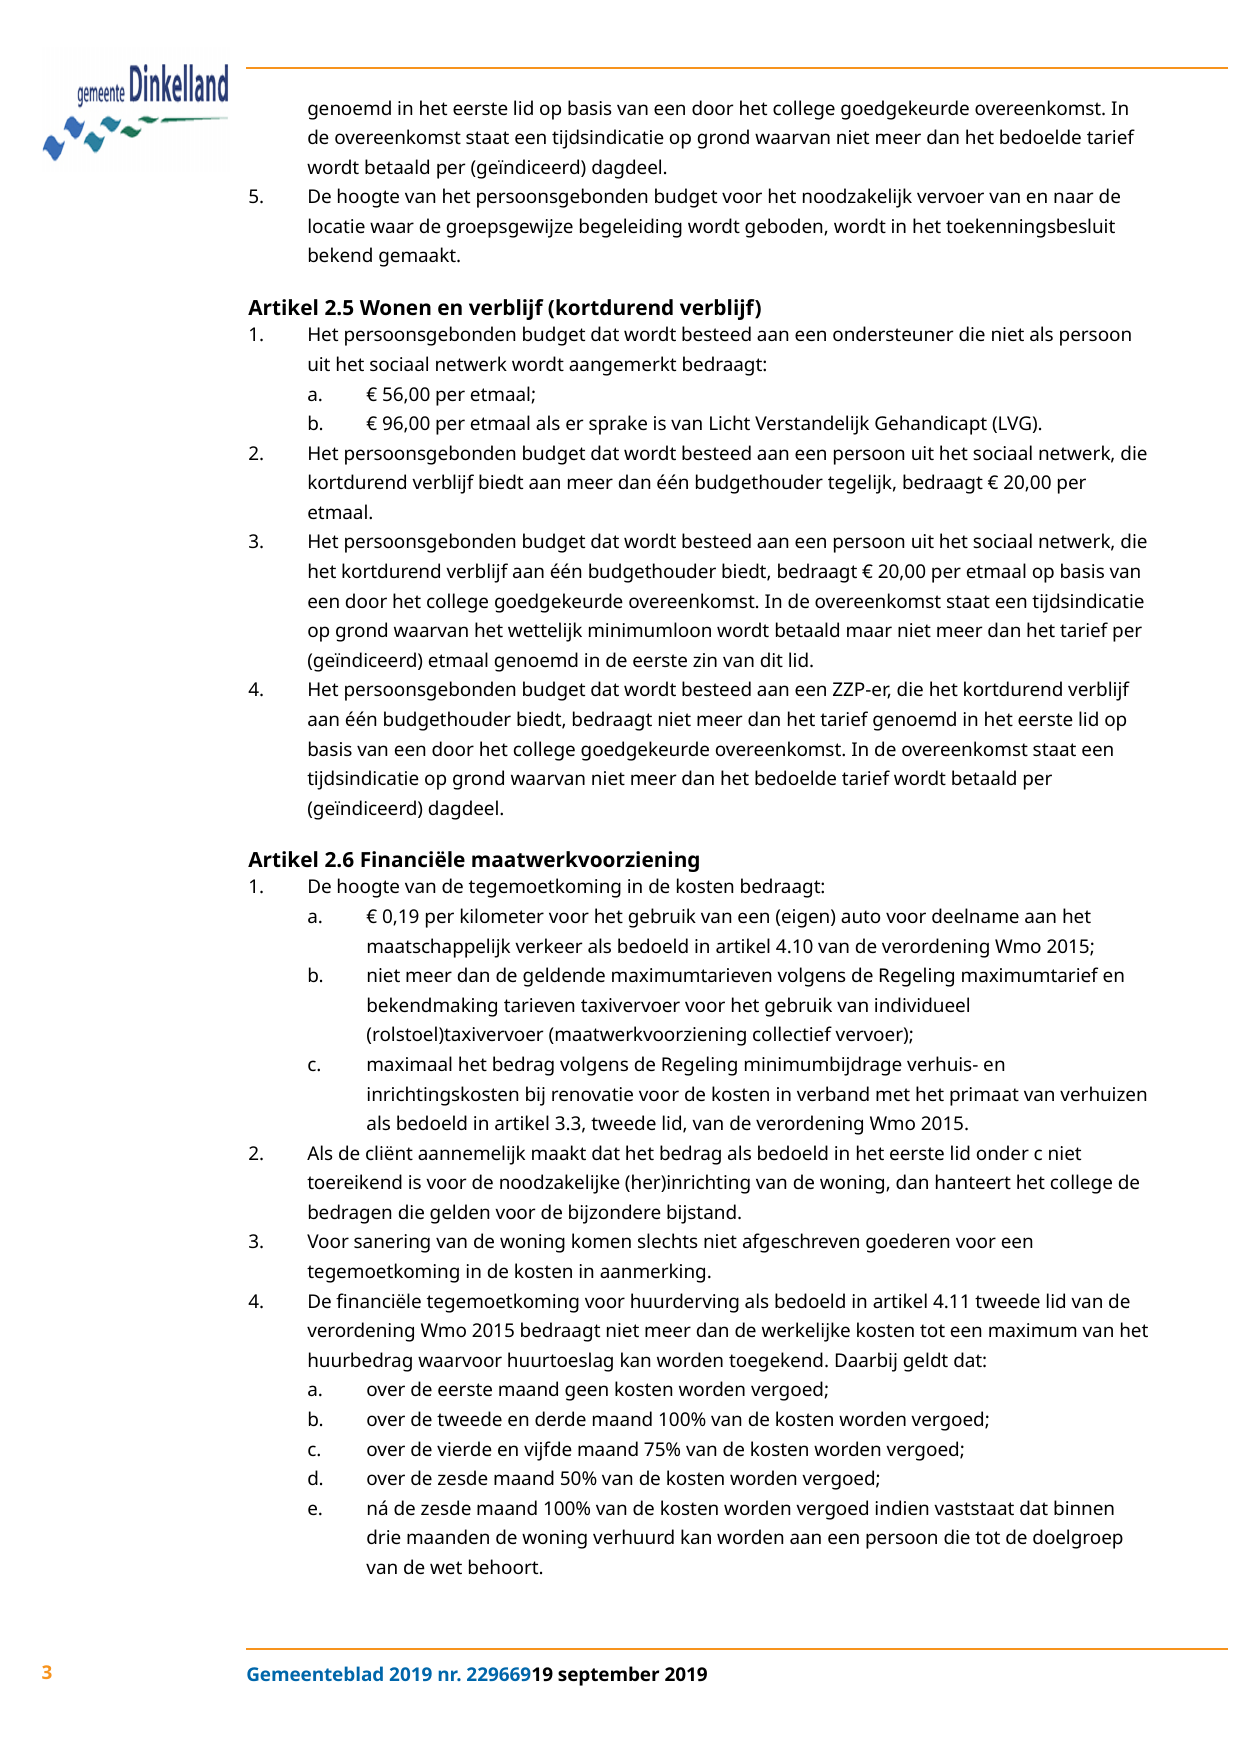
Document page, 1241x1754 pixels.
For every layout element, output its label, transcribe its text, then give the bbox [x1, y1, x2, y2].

text Artikel 2.6 Financiële maatwerkvoorziening [248, 845, 1152, 874]
list De hoogte van de tegemoetkoming in de kosten bedraagt: [248, 874, 1152, 899]
list Het persoonsgebonden budget dat wordt besteed aan een persoon uit het sociaal netwerk, die kortdurend verblijf biedt aan meer dan één budgethouder tegelijk, bedraagt € 20,00 per etmaal. [248, 440, 1152, 525]
list € 56,00 per etmaal; [307, 381, 1152, 406]
list over de zesde maand 50% van de kosten worden vergoed; [307, 1465, 1152, 1491]
list over de tweede en derde maand 100% van de kosten worden vergoed; [307, 1406, 1152, 1432]
list genoemd in het eerste lid op basis van een door het college goedgekeurde overeenkomst. In de overeenkomst staat een tijdsindicatie op grond waarvan niet meer dan het bedoelde tarief wordt betaald per (geïndiceerd) dagdeel. [248, 95, 1152, 180]
list De financiële tegemoetkoming voor huurderving als bedoeld in artikel 4.11 tweede lid van de verordening Wmo 2015 bedraagt niet meer dan de werkelijke kosten tot een maximum van het huurbedrag waarvoor huurtoeslag kan worden toegekend. Daarbij geldt dat: [248, 1288, 1152, 1373]
text Artikel 2.5 Wonen en verblijf (kortdurend verblijf) [248, 293, 1152, 322]
list niet meer dan de geldende maximumtarieven volgens de Regeling maximumtarief en bekendmaking tarieven taxivervoer voor het gebruik van individueel (rolstoel)taxivervoer (maatwerkvoorziening collectief vervoer); [307, 962, 1152, 1047]
list ná de zesde maand 100% van de kosten worden vergoed indien vaststaat dat binnen drie maanden de woning verhuurd kan worden aan een persoon die tot de doelgroep van de wet behoort. [307, 1495, 1152, 1580]
picture [41, 47, 231, 172]
list € 0,19 per kilometer voor het gebruik van een (eigen) auto voor deelname aan het maatschappelijk verkeer als bedoeld in artikel 4.10 van de verordening Wmo 2015; [307, 903, 1152, 959]
list over de vierde en vijfde maand 75% van de kosten worden vergoed; [307, 1436, 1152, 1462]
list € 96,00 per etmaal als er sprake is van Licht Verstandelijk Gehandicapt (LVG). [307, 410, 1152, 436]
list Het persoonsgebonden budget dat wordt besteed aan een persoon uit het sociaal netwerk, die het kortdurend verblijf aan één budgethouder biedt, bedraagt € 20,00 per etmaal op basis van een door het college goedgekeurde overeenkomst. In de overeenkomst staat een tijdsindicatie op grond waarvan het wettelijk minimumloon wordt betaald maar niet meer dan het tarief per (geïndiceerd) etmaal genoemd in de eerste zin van dit lid. [248, 529, 1152, 673]
list De hoogte van het persoonsgebonden budget voor het noodzakelijk vervoer van en naar de locatie waar de groepsgewijze begeleiding wordt geboden, wordt in het toekenningsbesluit bekend gemaakt. [248, 183, 1152, 268]
list maximaal het bedrag volgens de Regeling minimumbijdrage verhuis- en inrichtingskosten bij renovatie voor de kosten in verband met het primaat van verhuizen als bedoeld in artikel 3.3, tweede lid, van de verordening Wmo 2015. [307, 1051, 1152, 1136]
list Voor sanering van de woning komen slechts niet afgeschreven goederen voor een tegemoetkoming in de kosten in aanmerking. [248, 1229, 1152, 1284]
list Als de cliënt aannemelijk maakt dat het bedrag als bedoeld in het eerste lid onder c niet toereikend is voor de noodzakelijke (her)inrichting van de woning, dan hanteert het college de bedragen die gelden voor de bijzondere bijstand. [248, 1140, 1152, 1225]
list Het persoonsgebonden budget dat wordt besteed aan een ondersteuner die niet als persoon uit het sociaal netwerk wordt aangemerkt bedraagt: [248, 322, 1152, 377]
list Het persoonsgebonden budget dat wordt besteed aan een ZZP-er, die het kortdurend verblijf aan één budgethouder biedt, bedraagt niet meer dan het tarief genoemd in het eerste lid op basis van een door het college goedgekeurde overeenkomst. In de overeenkomst staat een tijdsindicatie op grond waarvan niet meer dan het bedoelde tarief wordt betaald per (geïndiceerd) dagdeel. [248, 677, 1152, 821]
list over de eerste maand geen kosten worden vergoed; [307, 1377, 1152, 1402]
